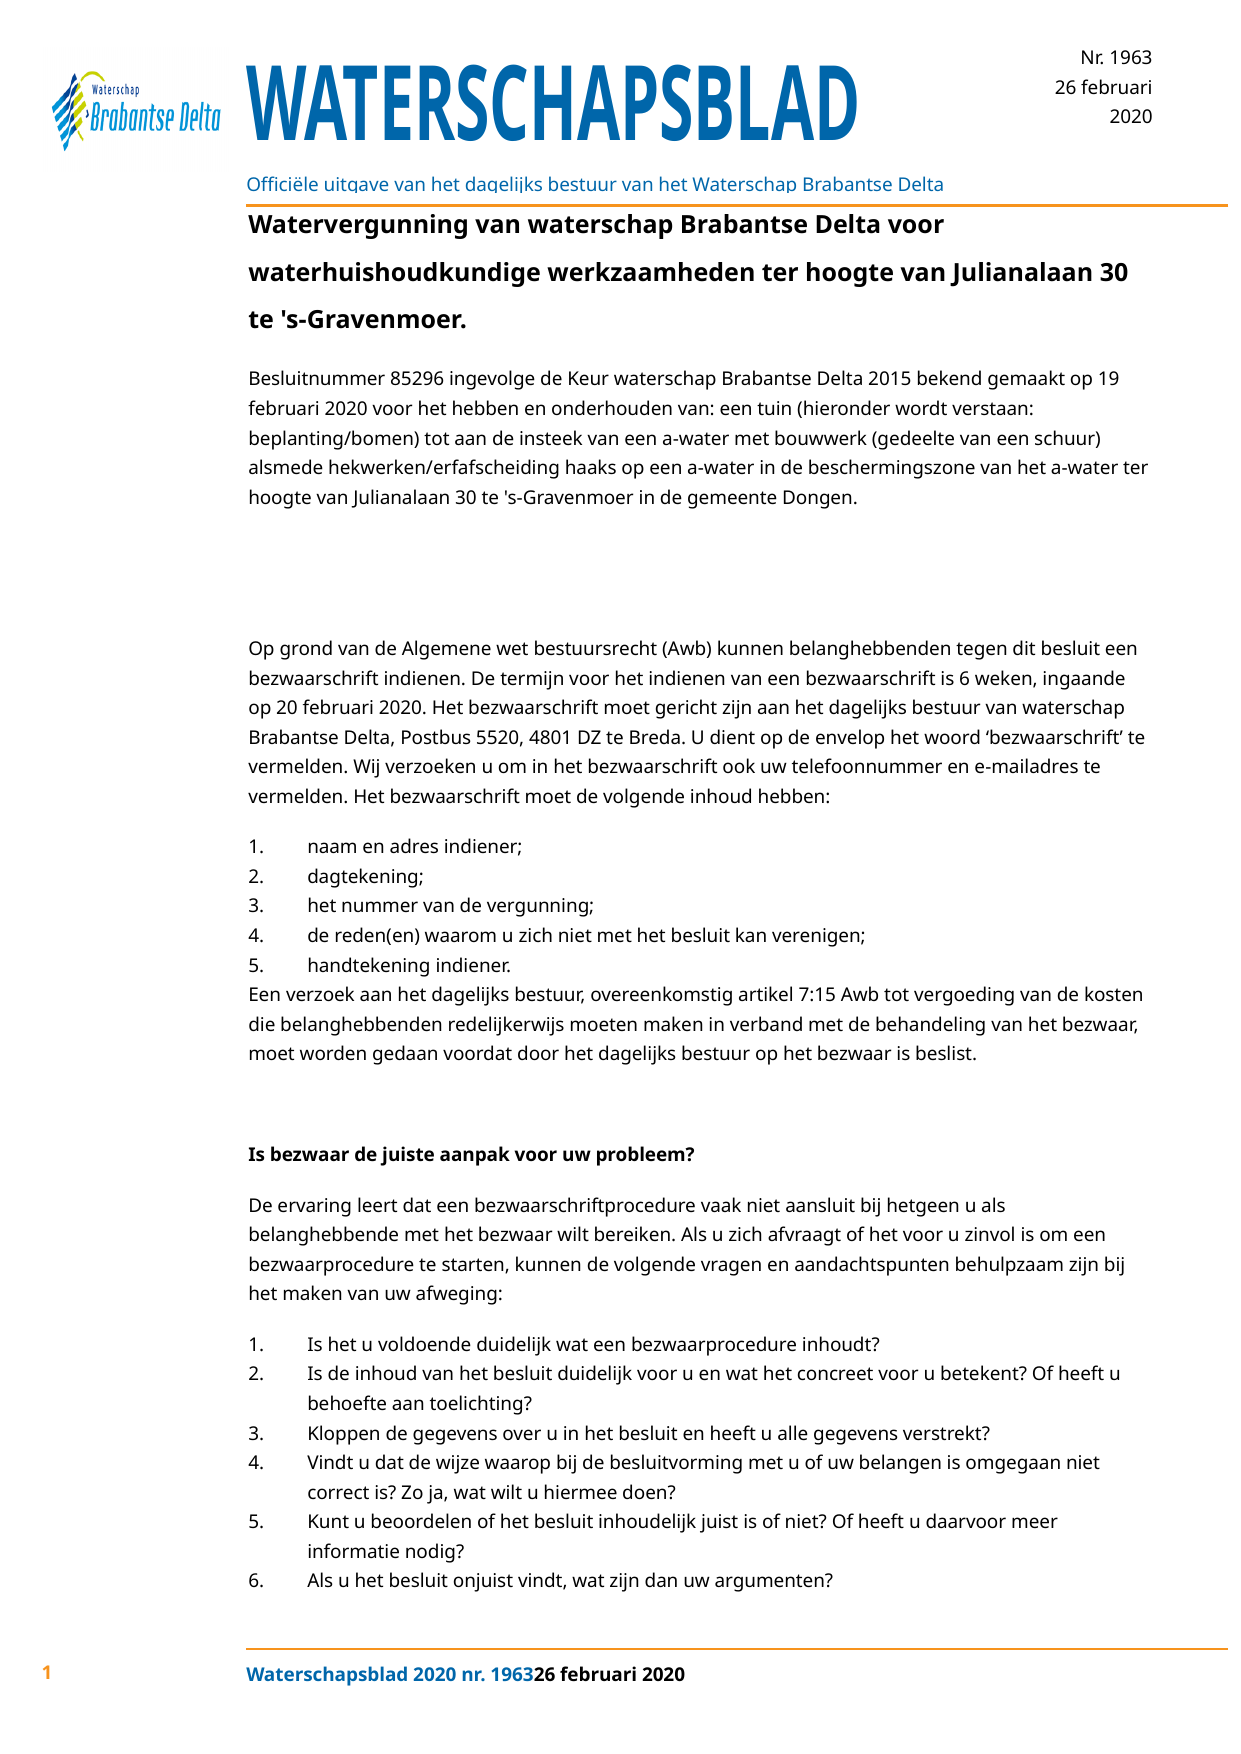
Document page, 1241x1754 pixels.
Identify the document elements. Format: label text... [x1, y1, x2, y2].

list Kloppen de gegevens over u in het besluit en heeft u alle gegevens verstrekt? [248, 1420, 1152, 1445]
text Is bezwaar de juiste aanpak voor uw probleem? [248, 1141, 1152, 1167]
text Watervergunning van waterschap Brabantse Delta voor waterhuishoudkundige werkzaamheden ter hoogte van Julianalaan 30 te 's-Gravenmoer. [248, 207, 1152, 336]
list de reden(en) waarom u zich niet met het besluit kan verenigen; [248, 922, 1152, 948]
picture [41, 47, 231, 172]
text Op grond van de Algemene wet bestuursrecht (Awb) kunnen belanghebbenden tegen dit besluit een bezwaarschrift indienen. De termijn voor het indienen van een bezwaarschrift is 6 weken, ingaande op 20 februari 2020. Het bezwaarschrift moet gericht zijn aan het dagelijks bestuur van waterschap Brabantse Delta, Postbus 5520, 4801 DZ te Breda. U dient op de envelop het woord ‘bezwaarschrift’ te vermelden. Wij verzoeken u om in het bezwaarschrift ook uw telefoonnummer en e‑mailadres te vermelden. Het bezwaarschrift moet de volgende inhoud hebben: [248, 635, 1152, 809]
list naam en adres indiener; [248, 833, 1152, 859]
text De ervaring leert dat een bezwaarschriftprocedure vaak niet aansluit bij hetgeen u als belanghebbende met het bezwaar wilt bereiken. Als u zich afvraagt of het voor u zinvol is om een bezwaarprocedure te starten, kunnen de volgende vragen en aandachtspunten behulpzaam zijn bij het maken van uw afweging: [248, 1192, 1152, 1306]
list handtekening indiener. [248, 952, 1152, 977]
list Als u het besluit onjuist vindt, wat zijn dan uw argumenten? [248, 1568, 1152, 1593]
list Kunt u beoordelen of het besluit inhoudelijk juist is of niet? Of heeft u daarvoor meer informatie nodig? [248, 1508, 1152, 1564]
list Vindt u dat de wijze waarop bij de besluitvorming met u of uw belangen is omgegaan niet correct is? Zo ja, wat wilt u hiermee doen? [248, 1449, 1152, 1504]
text Een verzoek aan het dagelijks bestuur, overeenkomstig artikel 7:15 Awb tot vergoeding van de kosten die belanghebbenden redelijkerwijs moeten maken in verband met de behandeling van het bezwaar, moet worden gedaan voordat door het dagelijks bestuur op het bezwaar is beslist. [248, 981, 1152, 1066]
list Is de inhoud van het besluit duidelijk voor u en wat het concreet voor u betekent? Of heeft u behoefte aan toelichting? [248, 1361, 1152, 1416]
list dagtekening; [248, 863, 1152, 889]
list het nummer van de vergunning; [248, 893, 1152, 918]
list Is het u voldoende duidelijk wat een bezwaarprocedure inhoudt? [248, 1331, 1152, 1357]
text Besluitnummer 85296 ingevolge de Keur waterschap Brabantse Delta 2015 bekend gemaakt op 19 februari 2020 voor het hebben en onderhouden van: een tuin (hieronder wordt verstaan: beplanting/bomen) tot aan de insteek van een a-water met bouwwerk (gedeelte van een schuur) alsmede hekwerken/erfafscheiding haaks op een a-water in de beschermingszone van het a-water ter hoogte van Julianalaan 30 te 's-Gravenmoer in de gemeente Dongen. [248, 366, 1152, 509]
